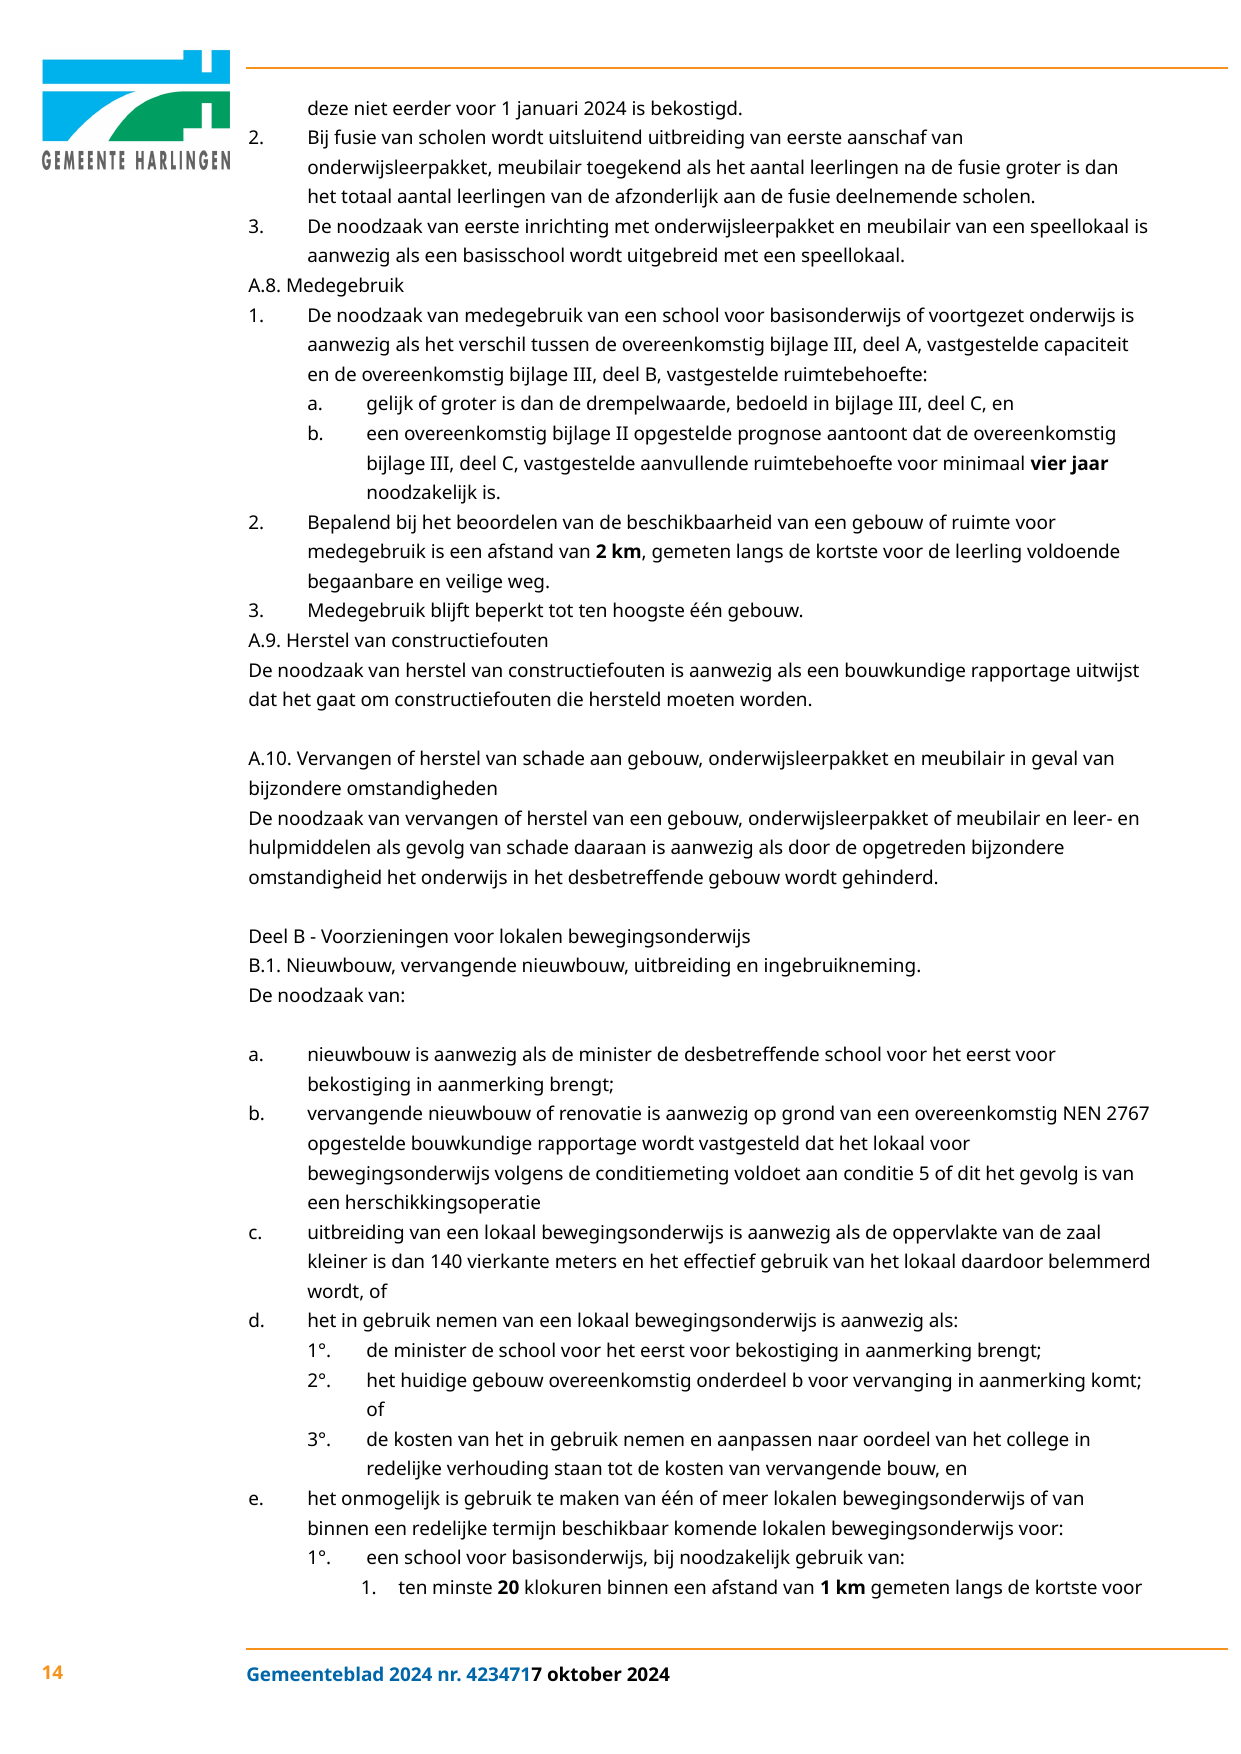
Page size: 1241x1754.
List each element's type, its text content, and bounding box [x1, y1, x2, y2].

list gelijk of groter is dan de drempelwaarde, bedoeld in bijlage III, deel C, en [307, 391, 1152, 416]
text A.8. Medegebruik [248, 272, 1152, 298]
list ten minste 20 klokuren binnen een afstand van 1 km gemeten langs de kortste voor [361, 1574, 1152, 1600]
list deze niet eerder voor 1 januari 2024 is bekostigd. [248, 95, 1152, 121]
list Bepalend bij het beoordelen van de beschikbaarheid van een gebouw of ruimte voor medegebruik is een afstand van 2 km, gemeten langs de kortste voor de leerling voldoende begaanbare en veilige weg. [248, 509, 1152, 594]
list een overeenkomstig bijlage II opgestelde prognose aantoont dat de overeenkomstig bijlage III, deel C, vastgestelde aanvullende ruimtebehoefte voor minimaal vier jaar noodzakelijk is. [307, 420, 1152, 505]
text Deel B - Voorzieningen voor lokalen bewegingsonderwijs [248, 923, 1152, 949]
list nieuwbouw is aanwezig als de minister de desbetreffende school voor het eerst voor bekostiging in aanmerking brengt; [248, 1041, 1152, 1097]
list De noodzaak van medegebruik van een school voor basisonderwijs of voortgezet onderwijs is aanwezig als het verschil tussen de overeenkomstig bijlage III, deel A, vastgestelde capaciteit en de overeenkomstig bijlage III, deel B, vastgestelde ruimtebehoefte: [248, 302, 1152, 387]
list het huidige gebouw overeenkomstig onderdeel b voor vervanging in aanmerking komt; of [307, 1367, 1152, 1422]
list Medegebruik blijft beperkt tot ten hoogste één gebouw. [248, 598, 1152, 623]
text A.9. Herstel van constructiefouten [248, 627, 1152, 653]
text B.1. Nieuwbouw, vervangende nieuwbouw, uitbreiding en ingebruikneming. [248, 953, 1152, 978]
list het onmogelijk is gebruik te maken van één of meer lokalen bewegingsonderwijs of van binnen een redelijke termijn beschikbaar komende lokalen bewegingsonderwijs voor: [248, 1485, 1152, 1541]
list de minister de school voor het eerst voor bekostiging in aanmerking brengt; [307, 1337, 1152, 1363]
list het in gebruik nemen van een lokaal bewegingsonderwijs is aanwezig als: [248, 1308, 1152, 1333]
text A.10. Vervangen of herstel van schade aan gebouw, onderwijsleerpakket en meubilair in geval van bijzondere omstandigheden [248, 746, 1152, 801]
text De noodzaak van: [248, 982, 1152, 1008]
list een school voor basisonderwijs, bij noodzakelijk gebruik van: [307, 1544, 1152, 1570]
list De noodzaak van eerste inrichting met onderwijsleerpakket en meubilair van een speellokaal is aanwezig als een basisschool wordt uitgebreid met een speellokaal. [248, 213, 1152, 268]
picture [41, 47, 231, 172]
list uitbreiding van een lokaal bewegingsonderwijs is aanwezig als de oppervlakte van de zaal kleiner is dan 140 vierkante meters en het effectief gebruik van het lokaal daardoor belemmerd wordt, of [248, 1219, 1152, 1304]
text De noodzaak van vervangen of herstel van een gebouw, onderwijsleerpakket of meubilair en leer- en hulpmiddelen als gevolg van schade daaraan is aanwezig als door de opgetreden bijzondere omstandigheid het onderwijs in het desbetreffende gebouw wordt gehinderd. [248, 805, 1152, 890]
list de kosten van het in gebruik nemen en aanpassen naar oordeel van het college in redelijke verhouding staan tot de kosten van vervangende bouw, en [307, 1426, 1152, 1481]
text De noodzaak van herstel van constructiefouten is aanwezig als een bouwkundige rapportage uitwijst dat het gaat om constructiefouten die hersteld moeten worden. [248, 657, 1152, 712]
list Bij fusie van scholen wordt uitsluitend uitbreiding van eerste aanschaf van onderwijsleerpakket, meubilair toegekend als het aantal leerlingen na de fusie groter is dan het totaal aantal leerlingen van de afzonderlijk aan de fusie deelnemende scholen. [248, 124, 1152, 209]
list vervangende nieuwbouw of renovatie is aanwezig op grond van een overeenkomstig NEN 2767 opgestelde bouwkundige rapportage wordt vastgesteld dat het lokaal voor bewegingsonderwijs volgens de conditiemeting voldoet aan conditie 5 of dit het gevolg is van een herschikkingsoperatie [248, 1101, 1152, 1215]
